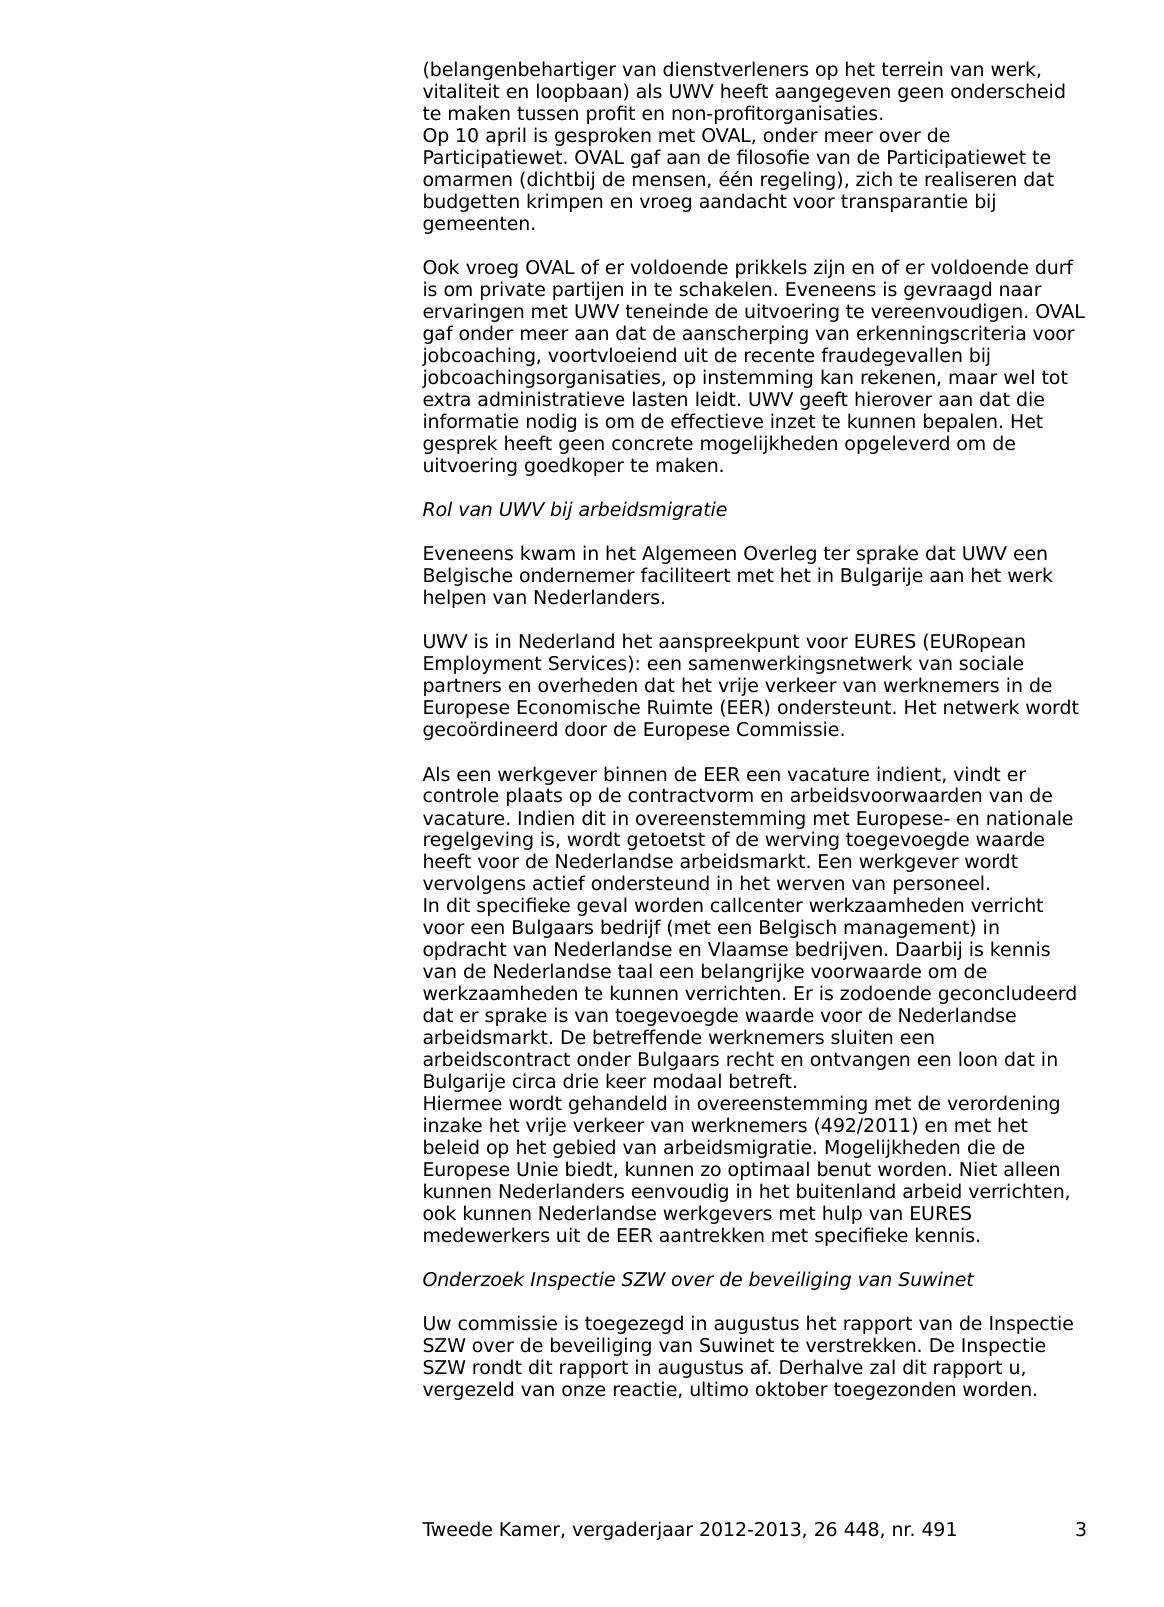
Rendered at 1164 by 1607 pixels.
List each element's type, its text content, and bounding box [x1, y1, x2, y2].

text Op 10 april is gesproken met OVAL, onder meer over de Participatiewet. OVAL gaf aan de filosofie van de Participatiewet te omarmen (dichtbij de mensen, één regeling), zich te realiseren dat budgetten krimpen en vroeg aandacht voor transparantie bij gemeenten. [422, 125, 1087, 235]
text Hiermee wordt gehandeld in overeenstemming met de verordening inzake het vrije verkeer van werknemers (492/2011) en met het beleid op het gebied van arbeidsmigratie. Mogelijkheden die de Europese Unie biedt, kunnen zo optimaal benut worden. Niet alleen kunnen Nederlanders eenvoudig in het buitenland arbeid verrichten, ook kunnen Nederlandse werkgevers met hulp van EURES medewerkers uit de EER aantrekken met specifieke kennis. [422, 1093, 1087, 1247]
text Ook vroeg OVAL of er voldoende prikkels zijn en of er voldoende durf is om private partijen in te schakelen. Eveneens is gevraagd naar ervaringen met UWV teneinde de uitvoering te vereenvoudigen. OVAL gaf onder meer aan dat de aanscherping van erkenningscriteria voor jobcoaching, voortvloeiend uit de recente fraudegevallen bij jobcoachingsorganisaties, op instemming kan rekenen, maar wel tot extra administratieve lasten leidt. UWV geeft hierover aan dat die informatie nodig is om de effectieve inzet te kunnen bepalen. Het gesprek heeft geen concrete mogelijkheden opgeleverd om de uitvoering goedkoper te maken. [422, 257, 1087, 477]
subtitle Onderzoek Inspectie SZW over de beveiliging van Suwinet [422, 1269, 1087, 1291]
text Eveneens kwam in het Algemeen Overleg ter sprake dat UWV een Belgische ondernemer faciliteert met het in Bulgarije aan het werk helpen van Nederlanders. [422, 543, 1087, 609]
text Uw commissie is toegezegd in augustus het rapport van de Inspectie SZW over de beveiliging van Suwinet te verstrekken. De Inspectie SZW rondt dit rapport in augustus af. Derhalve zal dit rapport u, vergezeld van onze reactie, ultimo oktober toegezonden worden. [422, 1313, 1087, 1401]
text (belangenbehartiger van dienstverleners op het terrein van werk, vitaliteit en loopbaan) als UWV heeft aangegeven geen onderscheid te maken tussen profit en non-profitorganisaties. [422, 59, 1087, 125]
subtitle Rol van UWV bij arbeidsmigratie [422, 499, 1087, 521]
text In dit specifieke geval worden callcenter werkzaamheden verricht voor een Bulgaars bedrijf (met een Belgisch management) in opdracht van Nederlandse en Vlaamse bedrijven. Daarbij is kennis van de Nederlandse taal een belangrijke voorwaarde om de werkzaamheden te kunnen verrichten. Er is zodoende geconcludeerd dat er sprake is van toegevoegde waarde voor de Nederlandse arbeidsmarkt. De betreffende werknemers sluiten een arbeidscontract onder Bulgaars recht en ontvangen een loon dat in Bulgarije circa drie keer modaal betreft. [422, 895, 1087, 1093]
text UWV is in Nederland het aanspreekpunt voor EURES (EURopean Employment Services): een samenwerkingsnetwerk van sociale partners en overheden dat het vrije verkeer van werknemers in de Europese Economische Ruimte (EER) ondersteunt. Het netwerk wordt gecoördineerd door de Europese Commissie. [422, 631, 1087, 741]
text Als een werkgever binnen de EER een vacature indient, vindt er controle plaats op de contractvorm en arbeidsvoorwaarden van de vacature. Indien dit in overeenstemming met Europese- en nationale regelgeving is, wordt getoetst of de werving toegevoegde waarde heeft voor de Nederlandse arbeidsmarkt. Een werkgever wordt vervolgens actief ondersteund in het werven van personeel. [422, 763, 1087, 895]
